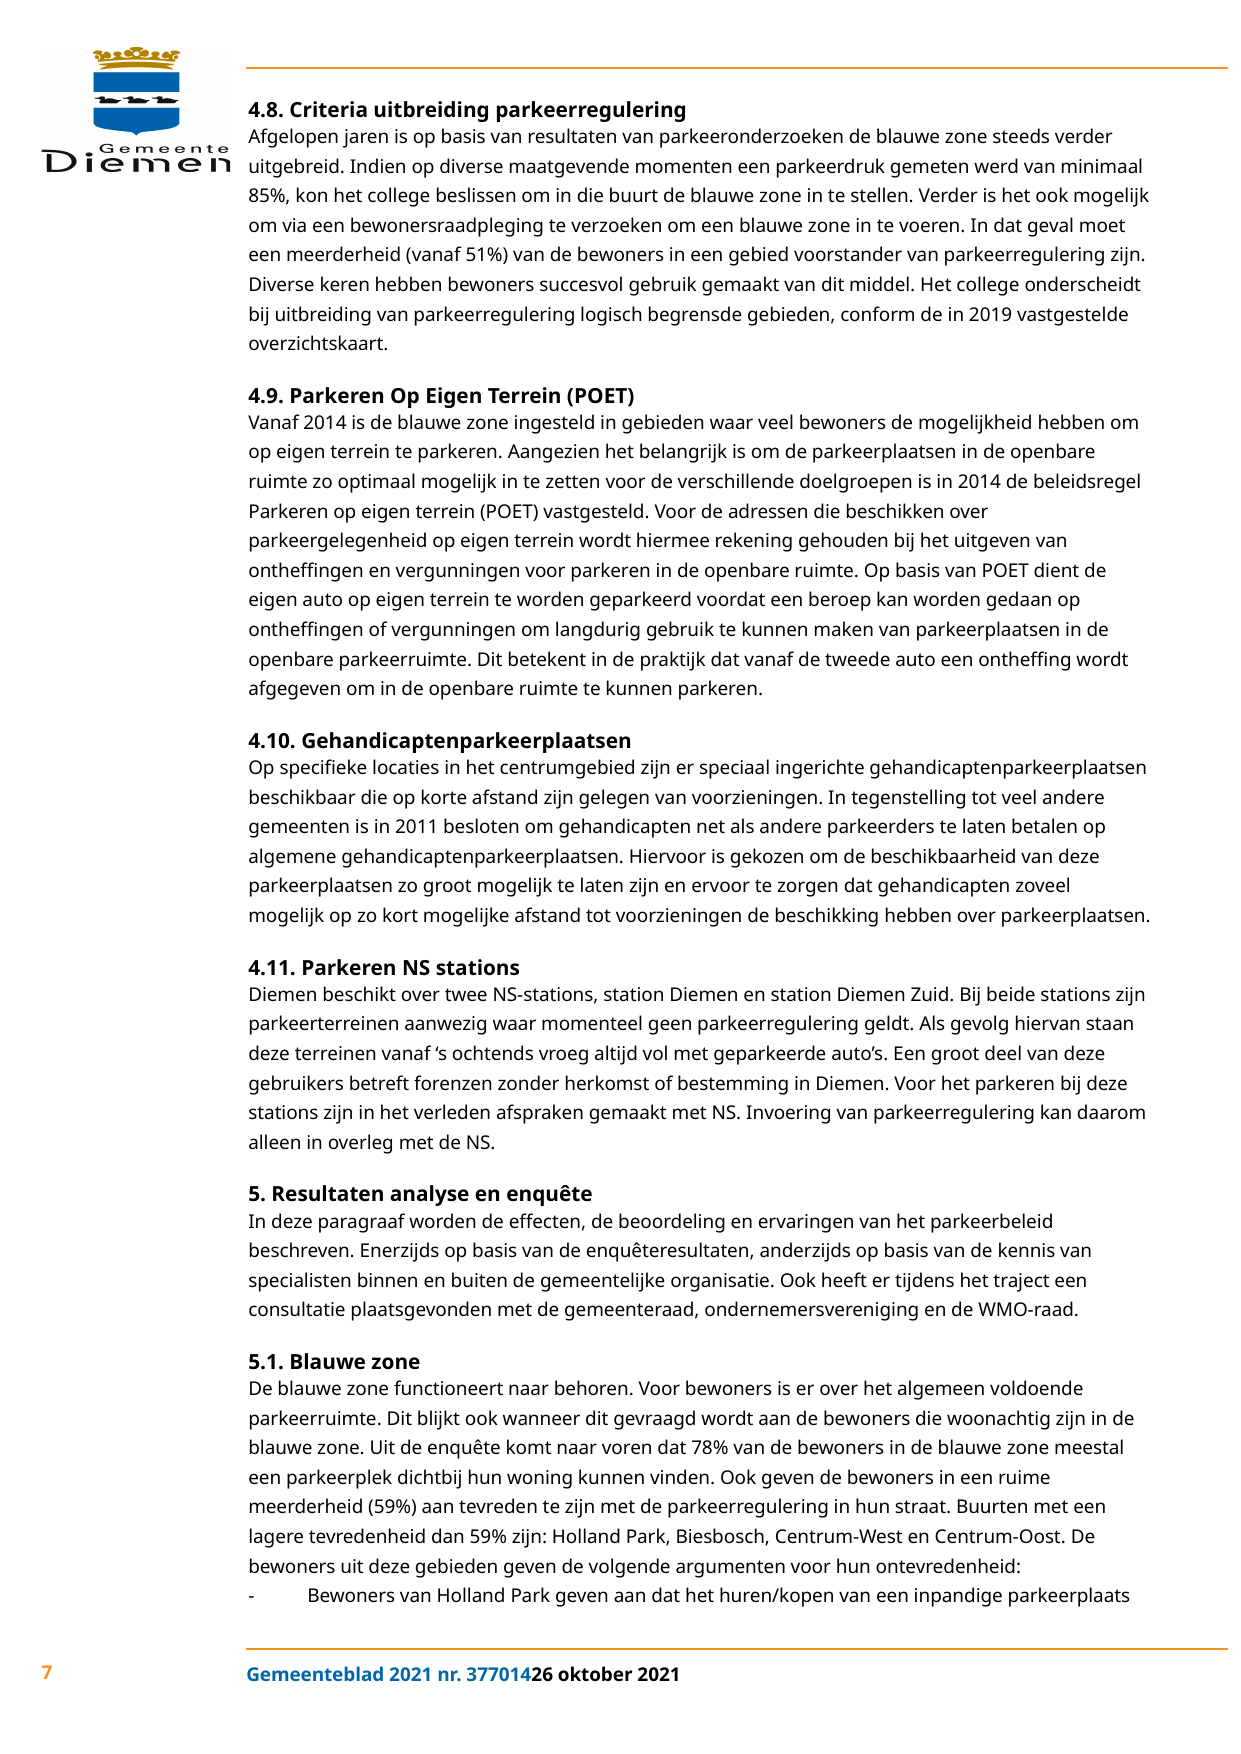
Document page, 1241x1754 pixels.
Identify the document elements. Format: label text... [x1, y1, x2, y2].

text 4.11. Parkeren NS stations [248, 953, 1152, 981]
text 5.1. Blauwe zone [248, 1347, 1152, 1375]
text Op specifieke locaties in het centrumgebied zijn er speciaal ingerichte gehandicaptenparkeerplaatsen beschikbaar die op korte afstand zijn gelegen van voorzieningen. In tegenstelling tot veel andere gemeenten is in 2011 besloten om gehandicapten net als andere parkeerders te laten betalen op algemene gehandicaptenparkeerplaatsen. Hiervoor is gekozen om de beschikbaarheid van deze parkeerplaatsen zo groot mogelijk te laten zijn en ervoor te zorgen dat gehandicapten zoveel mogelijk op zo kort mogelijke afstand tot voorzieningen de beschikking hebben over parkeerplaatsen. [248, 754, 1152, 928]
text In deze paragraaf worden de effecten, de beoordeling en ervaringen van het parkeerbeleid beschreven. Enerzijds op basis van de enquêteresultaten, anderzijds op basis van de kennis van specialisten binnen en buiten de gemeentelijke organisatie. Ook heeft er tijdens het traject een consultatie plaatsgevonden met de gemeenteraad, ondernemersvereniging en de WMO-raad. [248, 1208, 1152, 1322]
text 4.10. Gehandicaptenparkeerplaatsen [248, 726, 1152, 754]
text Vanaf 2014 is de blauwe zone ingesteld in gebieden waar veel bewoners de mogelijkheid hebben om op eigen terrein te parkeren. Aangezien het belangrijk is om de parkeerplaatsen in de openbare ruimte zo optimaal mogelijk in te zetten voor de verschillende doelgroepen is in 2014 de beleidsregel Parkeren op eigen terrein (POET) vastgesteld. Voor de adressen die beschikken over parkeergelegenheid op eigen terrein wordt hiermee rekening gehouden bij het uitgeven van ontheffingen en vergunningen voor parkeren in de openbare ruimte. Op basis van POET dient de eigen auto op eigen terrein te worden geparkeerd voordat een beroep kan worden gedaan op ontheffingen of vergunningen om langdurig gebruik te kunnen maken van parkeerplaatsen in de openbare parkeerruimte. Dit betekent in de praktijk dat vanaf de tweede auto een ontheffing wordt afgegeven om in de openbare ruimte te kunnen parkeren. [248, 409, 1152, 701]
text Afgelopen jaren is op basis van resultaten van parkeeronderzoeken de blauwe zone steeds verder uitgebreid. Indien op diverse maatgevende momenten een parkeerdruk gemeten werd van minimaal 85%, kon het college beslissen om in die buurt de blauwe zone in te stellen. Verder is het ook mogelijk om via een bewonersraadpleging te verzoeken om een blauwe zone in te voeren. In dat geval moet een meerderheid (vanaf 51%) van de bewoners in een gebied voorstander van parkeerregulering zijn. Diverse keren hebben bewoners succesvol gebruik gemaakt van dit middel. Het college onderscheidt bij uitbreiding van parkeerregulering logisch begrensde gebieden, conform de in 2019 vastgestelde overzichtskaart. [248, 123, 1152, 356]
text Diemen beschikt over twee NS-stations, station Diemen en station Diemen Zuid. Bij beide stations zijn parkeerterreinen aanwezig waar momenteel geen parkeerregulering geldt. Als gevolg hiervan staan deze terreinen vanaf ‘s ochtends vroeg altijd vol met geparkeerde auto’s. Een groot deel van deze gebruikers betreft forenzen zonder herkomst of bestemming in Diemen. Voor het parkeren bij deze stations zijn in het verleden afspraken gemaakt met NS. Invoering van parkeerregulering kan daarom alleen in overleg met de NS. [248, 981, 1152, 1155]
text 4.9. Parkeren Op Eigen Terrein (POET) [248, 381, 1152, 409]
text De blauwe zone functioneert naar behoren. Voor bewoners is er over het algemeen voldoende parkeerruimte. Dit blijkt ook wanneer dit gevraagd wordt aan de bewoners die woonachtig zijn in de blauwe zone. Uit de enquête komt naar voren dat 78% van de bewoners in de blauwe zone meestal een parkeerplek dichtbij hun woning kunnen vinden. Ook geven de bewoners in een ruime meerderheid (59%) aan tevreden te zijn met de parkeerregulering in hun straat. Buurten met een lagere tevredenheid dan 59% zijn: Holland Park, Biesbosch, Centrum-West en Centrum-Oost. De bewoners uit deze gebieden geven de volgende argumenten voor hun ontevredenheid: [248, 1375, 1152, 1579]
text 4.8. Criteria uitbreiding parkeerregulering [248, 95, 1152, 123]
picture [41, 47, 231, 172]
list Bewoners van Holland Park geven aan dat het huren/kopen van een inpandige parkeerplaats [248, 1582, 1152, 1608]
text 5. Resultaten analyse en enquête [248, 1179, 1152, 1208]
